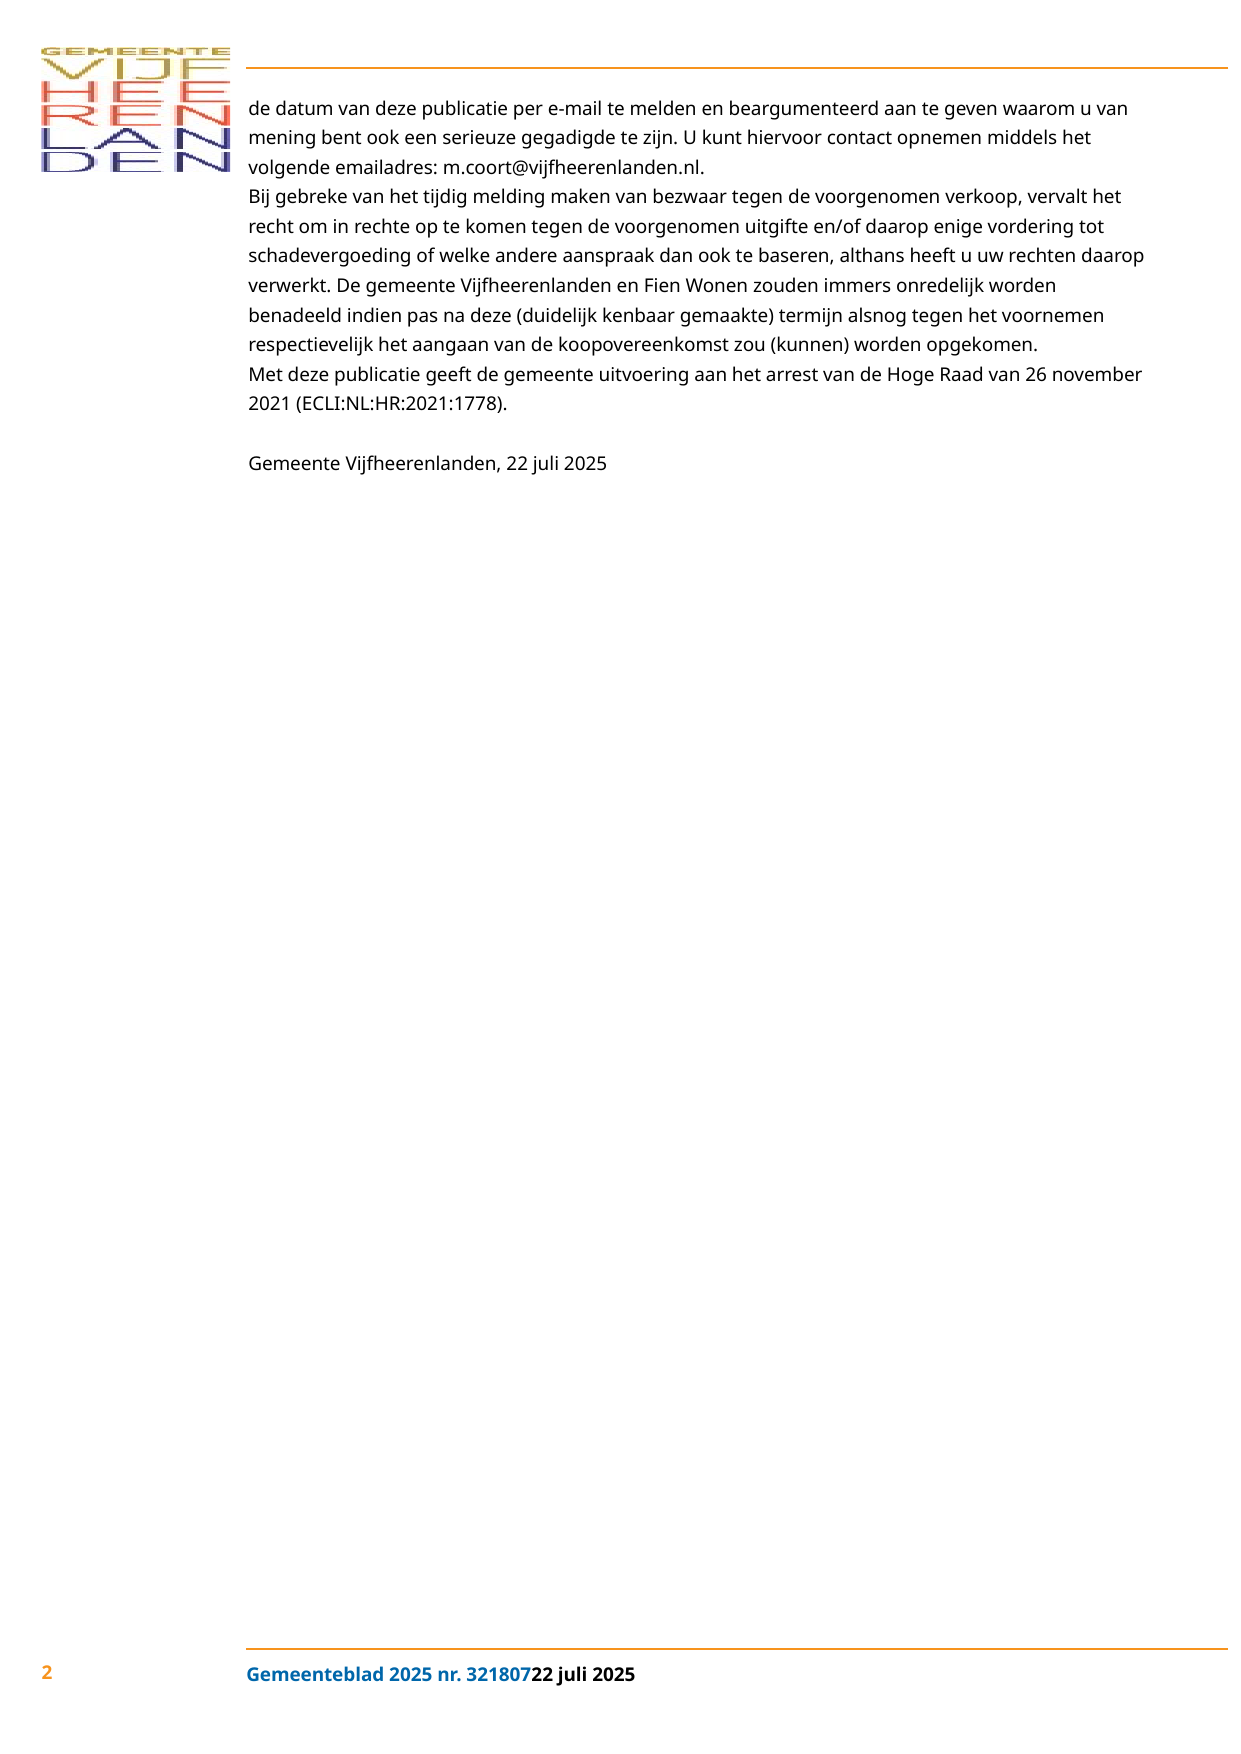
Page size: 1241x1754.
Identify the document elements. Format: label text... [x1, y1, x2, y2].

text Gemeente Vijfheerenlanden, 22 juli 2025 [248, 450, 1152, 476]
text Met deze publicatie geeft de gemeente uitvoering aan het arrest van de Hoge Raad van 26 november 2021 (ECLI:NL:HR:2021:1778). [248, 361, 1152, 416]
text Bij gebreke van het tijdig melding maken van bezwaar tegen de voorgenomen verkoop, vervalt het recht om in rechte op te komen tegen de voorgenomen uitgifte en/of daarop enige vordering tot schadevergoeding of welke andere aanspraak dan ook te baseren, althans heeft u uw rechten daarop verwerkt. De gemeente Vijfheerenlanden en Fien Wonen zouden immers onredelijk worden benadeeld indien pas na deze (duidelijk kenbaar gemaakte) termijn alsnog tegen het voornemen respectievelijk het aangaan van de koopovereenkomst zou (kunnen) worden opgekomen. [248, 183, 1152, 357]
picture [41, 47, 231, 172]
text de datum van deze publicatie per e-mail te melden en beargumenteerd aan te geven waarom u van mening bent ook een serieuze gegadigde te zijn. U kunt hiervoor contact opnemen middels het volgende emailadres: m.coort@vijfheerenlanden.nl. [248, 95, 1152, 180]
